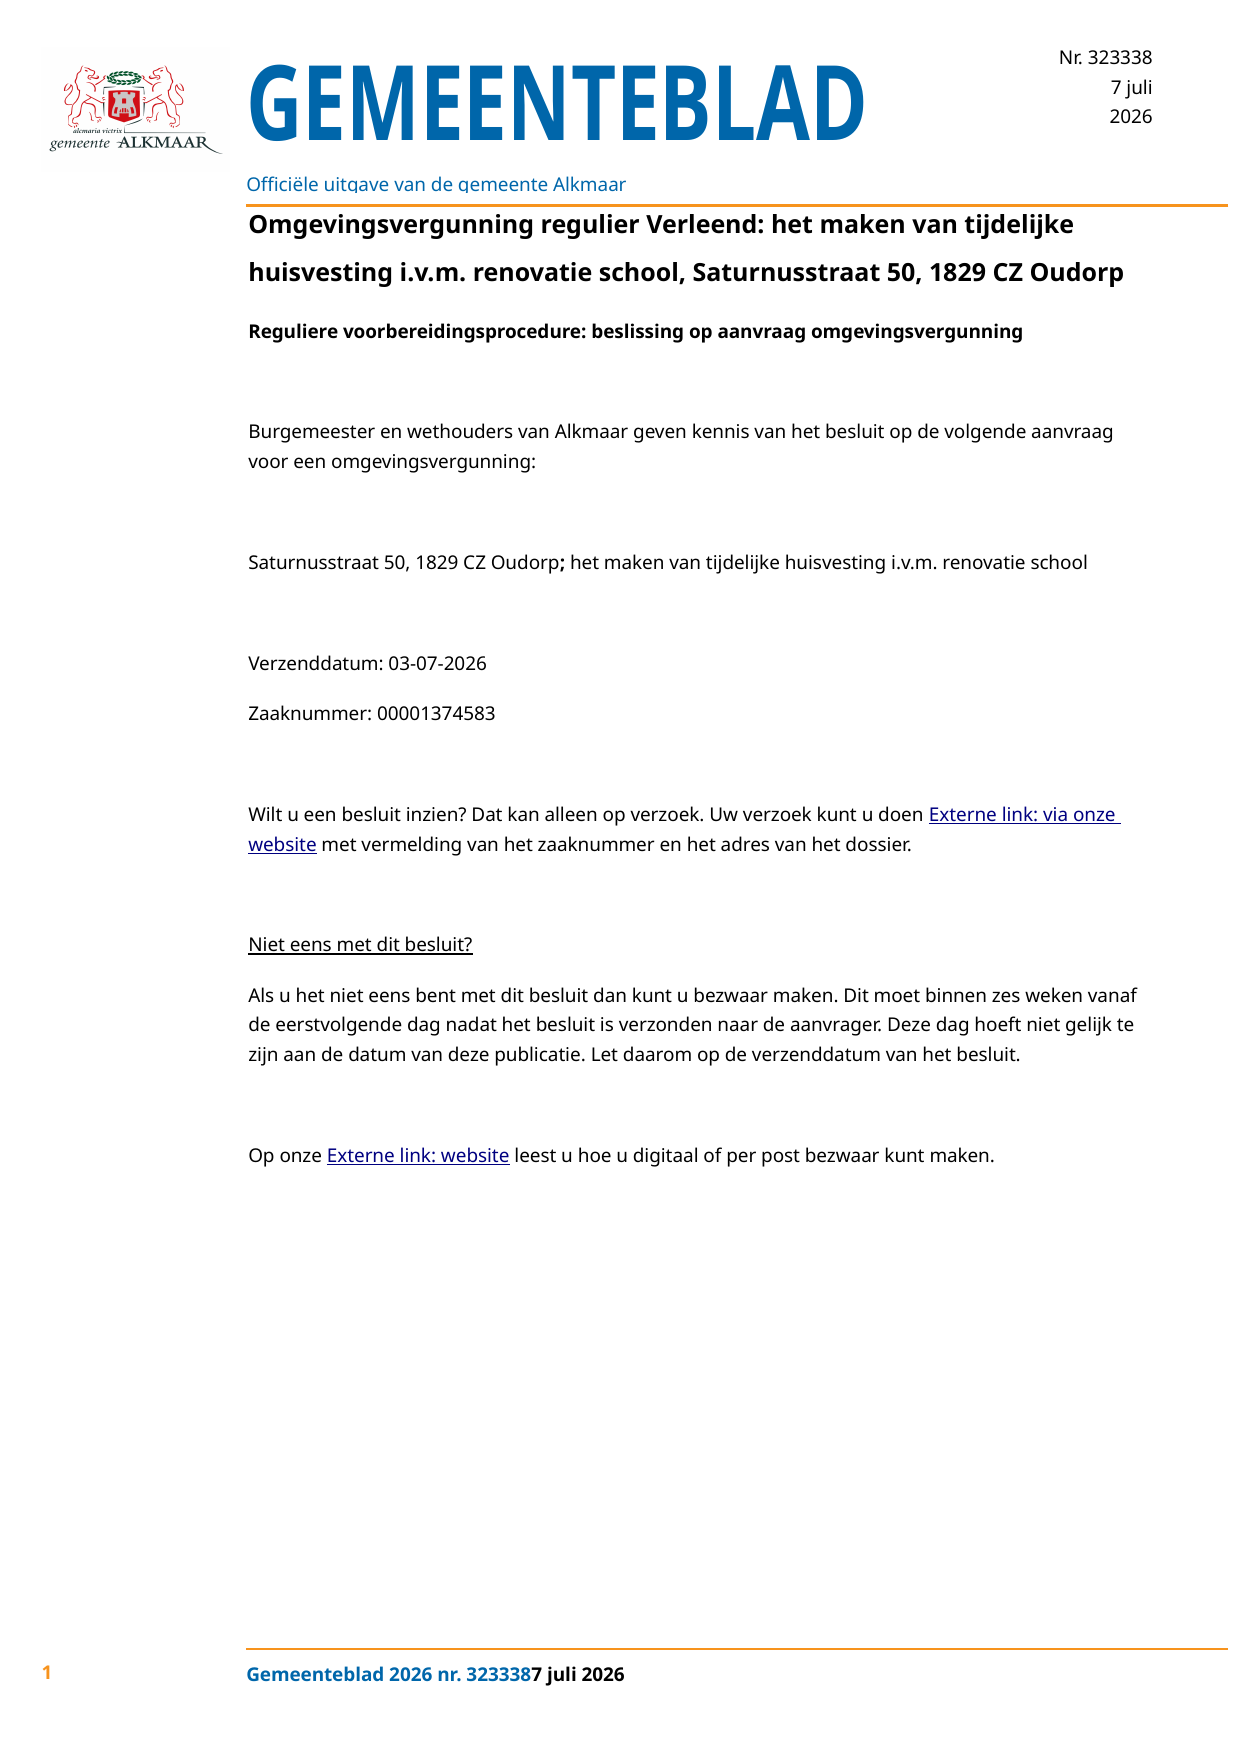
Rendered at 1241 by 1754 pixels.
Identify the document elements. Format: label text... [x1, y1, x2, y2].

text Op onze Externe link: website leest u hoe u digitaal of per post bezwaar kunt maken. [248, 1142, 1152, 1168]
text Als u het niet eens bent met dit besluit dan kunt u bezwaar maken. Dit moet binnen zes weken vanaf de eerstvolgende dag nadat het besluit is verzonden naar de aanvrager. Deze dag hoeft niet gelijk te zijn aan de datum van deze publicatie. Let daarom op de verzenddatum van het besluit. [248, 982, 1152, 1067]
text Saturnusstraat 50, 1829 CZ Oudorp; het maken van tijdelijke huisvesting i.v.m. renovatie school [248, 549, 1152, 575]
text Reguliere voorbereidingsprocedure: beslissing op aanvraag omgevingsvergunning [248, 318, 1152, 344]
text Burgemeester en wethouders van Alkmaar geven kennis van het besluit op de volgende aanvraag voor een omgevingsvergunning: [248, 419, 1152, 474]
text Wilt u een besluit inzien? Dat kan alleen op verzoek. Uw verzoek kunt u doen Externe link: via onze website met vermelding van het zaaknummer en het adres van het dossier. [248, 801, 1152, 857]
text Omgevingsvergunning regulier Verleend: het maken van tijdelijke huisvesting i.v.m. renovatie school, Saturnusstraat 50, 1829 CZ Oudorp [248, 207, 1152, 288]
text Verzenddatum: 03-07-2026 [248, 650, 1152, 676]
picture [41, 47, 231, 172]
text Zaaknummer: 00001374583 [248, 700, 1152, 726]
text Niet eens met dit besluit? [248, 932, 1152, 957]
